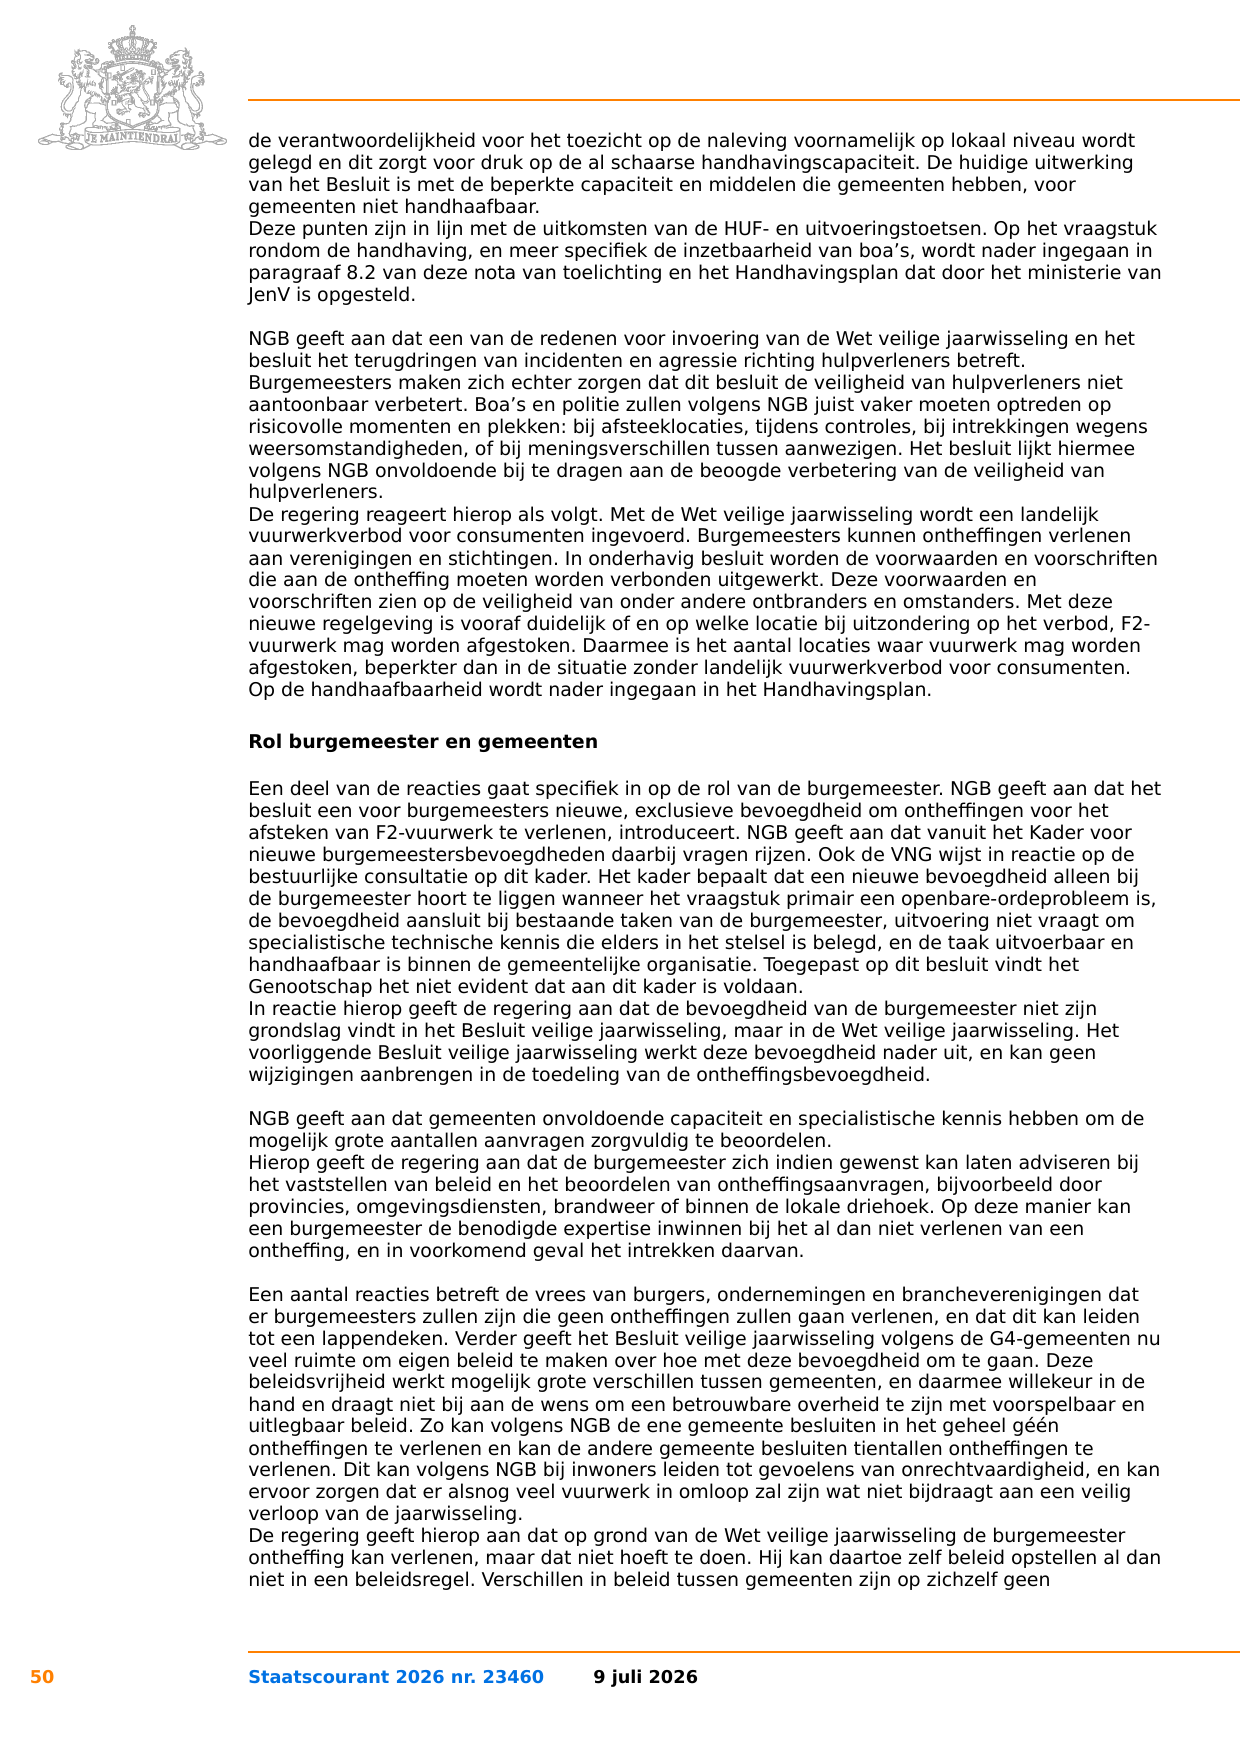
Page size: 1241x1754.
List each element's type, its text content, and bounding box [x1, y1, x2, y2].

text Hierop geeft de regering aan dat de burgemeester zich indien gewenst kan laten adviseren bij het vaststellen van beleid en het beoordelen van ontheffingsaanvragen, bijvoorbeeld door provincies, omgevingsdiensten, brandweer of binnen de lokale driehoek. Op deze manier kan een burgemeester de benodigde expertise inwinnen bij het al dan niet verlenen van een ontheffing, en in voorkomend geval het intrekken daarvan. [248, 1152, 1163, 1262]
subtitle Rol burgemeester en gemeenten [248, 731, 1163, 753]
text Een deel van de reacties gaat specifiek in op de rol van de burgemeester. NGB geeft aan dat het besluit een voor burgemeesters nieuwe, exclusieve bevoegdheid om ontheffingen voor het afsteken van F2-vuurwerk te verlenen, introduceert. NGB geeft aan dat vanuit het Kader voor nieuwe burgemeestersbevoegdheden daarbij vragen rijzen. Ook de VNG wijst in reactie op de bestuurlijke consultatie op dit kader. Het kader bepaalt dat een nieuwe bevoegdheid alleen bij de burgemeester hoort te liggen wanneer het vraagstuk primair een openbare-ordeprobleem is, de bevoegdheid aansluit bij bestaande taken van de burgemeester, uitvoering niet vraagt om specialistische technische kennis die elders in het stelsel is belegd, en de taak uitvoerbaar en handhaafbaar is binnen de gemeentelijke organisatie. Toegepast op dit besluit vindt het Genootschap het niet evident dat aan dit kader is voldaan. [248, 778, 1163, 998]
text NGB geeft aan dat gemeenten onvoldoende capaciteit en specialistische kennis hebben om de mogelijk grote aantallen aanvragen zorgvuldig te beoordelen. [248, 1108, 1163, 1152]
text De regering geeft hierop aan dat op grond van de Wet veilige jaarwisseling de burgemeester ontheffing kan verlenen, maar dat niet hoeft te doen. Hij kan daartoe zelf beleid opstellen al dan niet in een beleidsregel. Verschillen in beleid tussen gemeenten zijn op zichzelf geen [248, 1525, 1163, 1591]
text NGB geeft aan dat een van de redenen voor invoering van de Wet veilige jaarwisseling en het besluit het terugdringen van incidenten en agressie richting hulpverleners betreft. Burgemeesters maken zich echter zorgen dat dit besluit de veiligheid van hulpverleners niet aantoonbaar verbetert. Boa’s en politie zullen volgens NGB juist vaker moeten optreden op risicovolle momenten en plekken: bij afsteeklocaties, tijdens controles, bij intrekkingen wegens weersomstandigheden, of bij meningsverschillen tussen aanwezigen. Het besluit lijkt hiermee volgens NGB onvoldoende bij te dragen aan de beoogde verbetering van de veiligheid van hulpverleners. [248, 328, 1163, 503]
text In reactie hierop geeft de regering aan dat de bevoegdheid van de burgemeester niet zijn grondslag vindt in het Besluit veilige jaarwisseling, maar in de Wet veilige jaarwisseling. Het voorliggende Besluit veilige jaarwisseling werkt deze bevoegdheid nader uit, en kan geen wijzigingen aanbrengen in de toedeling van de ontheffingsbevoegdheid. [248, 998, 1163, 1086]
text de verantwoordelijkheid voor het toezicht op de naleving voornamelijk op lokaal niveau wordt gelegd en dit zorgt voor druk op de al schaarse handhavingscapaciteit. De huidige uitwerking van het Besluit is met de beperkte capaciteit en middelen die gemeenten hebben, voor gemeenten niet handhaafbaar. [248, 130, 1163, 218]
text Een aantal reacties betreft de vrees van burgers, ondernemingen en brancheverenigingen dat er burgemeesters zullen zijn die geen ontheffingen zullen gaan verlenen, en dat dit kan leiden tot een lappendeken. Verder geeft het Besluit veilige jaarwisseling volgens de G4-gemeenten nu veel ruimte om eigen beleid te maken over hoe met deze bevoegdheid om te gaan. Deze beleidsvrijheid werkt mogelijk grote verschillen tussen gemeenten, en daarmee willekeur in de hand en draagt niet bij aan de wens om een betrouwbare overheid te zijn met voorspelbaar en uitlegbaar beleid. Zo kan volgens NGB de ene gemeente besluiten in het geheel géén ontheffingen te verlenen en kan de andere gemeente besluiten tientallen ontheffingen te verlenen. Dit kan volgens NGB bij inwoners leiden tot gevoelens van onrechtvaardigheid, en kan ervoor zorgen dat er alsnog veel vuurwerk in omloop zal zijn wat niet bijdraagt aan een veilig verloop van de jaarwisseling. [248, 1283, 1163, 1525]
text De regering reageert hierop als volgt. Met de Wet veilige jaarwisseling wordt een landelijk vuurwerkverbod voor consumenten ingevoerd. Burgemeesters kunnen ontheffingen verlenen aan verenigingen en stichtingen. In onderhavig besluit worden de voorwaarden en voorschriften die aan de ontheffing moeten worden verbonden uitgewerkt. Deze voorwaarden en voorschriften zien op de veiligheid van onder andere ontbranders en omstanders. Met deze nieuwe regelgeving is vooraf duidelijk of en op welke locatie bij uitzondering op het verbod, F2-vuurwerk mag worden afgestoken. Daarmee is het aantal locaties waar vuurwerk mag worden afgestoken, beperkter dan in de situatie zonder landelijk vuurwerkverbod voor consumenten. Op de handhaafbaarheid wordt nader ingegaan in het Handhavingsplan. [248, 503, 1163, 701]
picture [38, 25, 227, 150]
text Deze punten zijn in lijn met de uitkomsten van de HUF- en uitvoeringstoetsen. Op het vraagstuk rondom de handhaving, en meer specifiek de inzetbaarheid van boa’s, wordt nader ingegaan in paragraaf 8.2 van deze nota van toelichting en het Handhavingsplan dat door het ministerie van JenV is opgesteld. [248, 218, 1163, 306]
